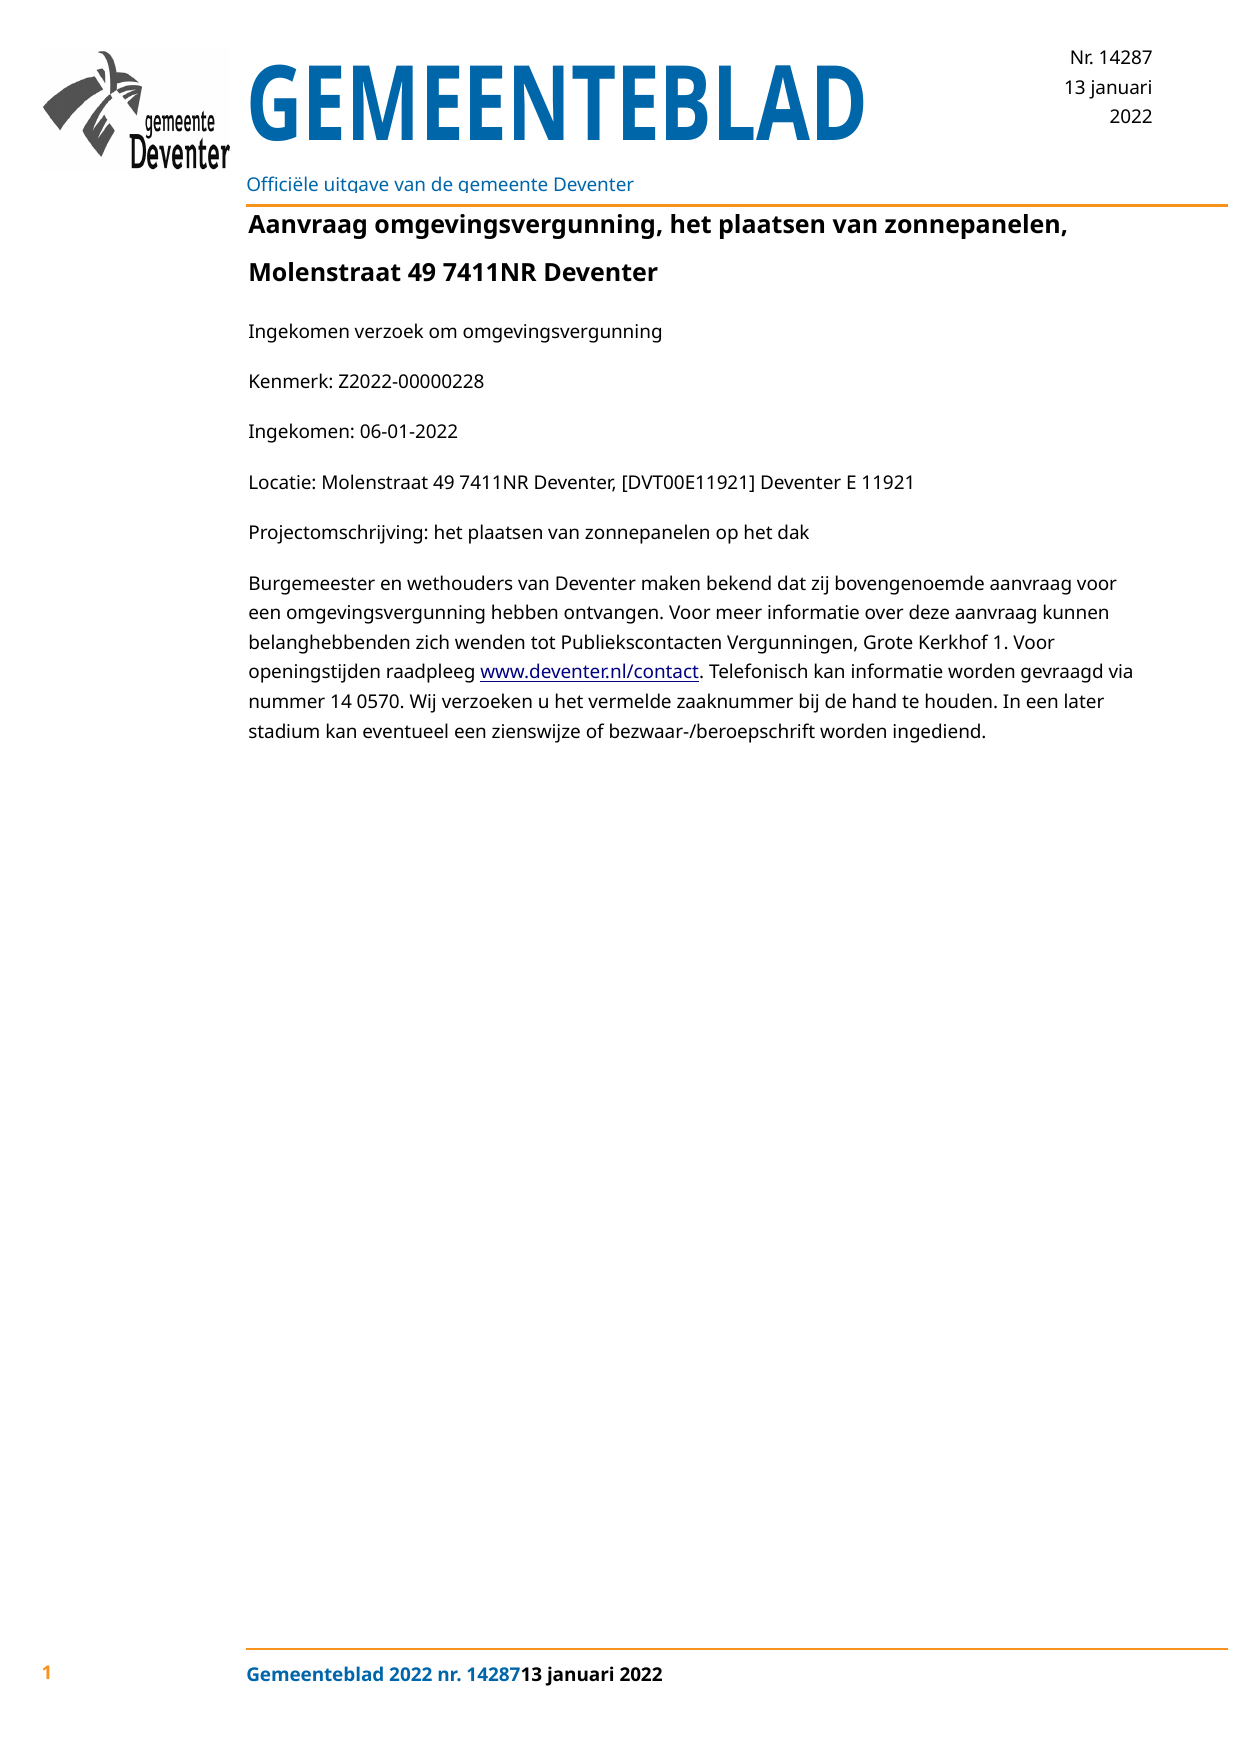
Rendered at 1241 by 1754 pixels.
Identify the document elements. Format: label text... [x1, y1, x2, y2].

text Kenmerk: Z2022-00000228 [248, 368, 1152, 394]
text Projectomschrijving: het plaatsen van zonnepanelen op het dak [248, 519, 1152, 545]
text Locatie: Molenstraat 49 7411NR Deventer, [DVT00E11921] Deventer E 11921 [248, 469, 1152, 495]
picture [41, 47, 231, 172]
text Aanvraag omgevingsvergunning, het plaatsen van zonnepanelen, Molenstraat 49 7411NR Deventer [248, 207, 1152, 288]
text Ingekomen verzoek om omgevingsvergunning [248, 318, 1152, 344]
text Ingekomen: 06-01-2022 [248, 419, 1152, 444]
text Burgemeester en wethouders van Deventer maken bekend dat zij bovengenoemde aanvraag voor een omgevingsvergunning hebben ontvangen. Voor meer informatie over deze aanvraag kunnen belanghebbenden zich wenden tot Publiekscontacten Vergunningen, Grote Kerkhof 1. Voor openingstijden raadpleeg www.deventer.nl/contact. Telefonisch kan informatie worden gevraagd via nummer 14 0570. Wij verzoeken u het vermelde zaaknummer bij de hand te houden. In een later stadium kan eventueel een zienswijze of bezwaar-/beroepschrift worden ingediend. [248, 570, 1152, 744]
